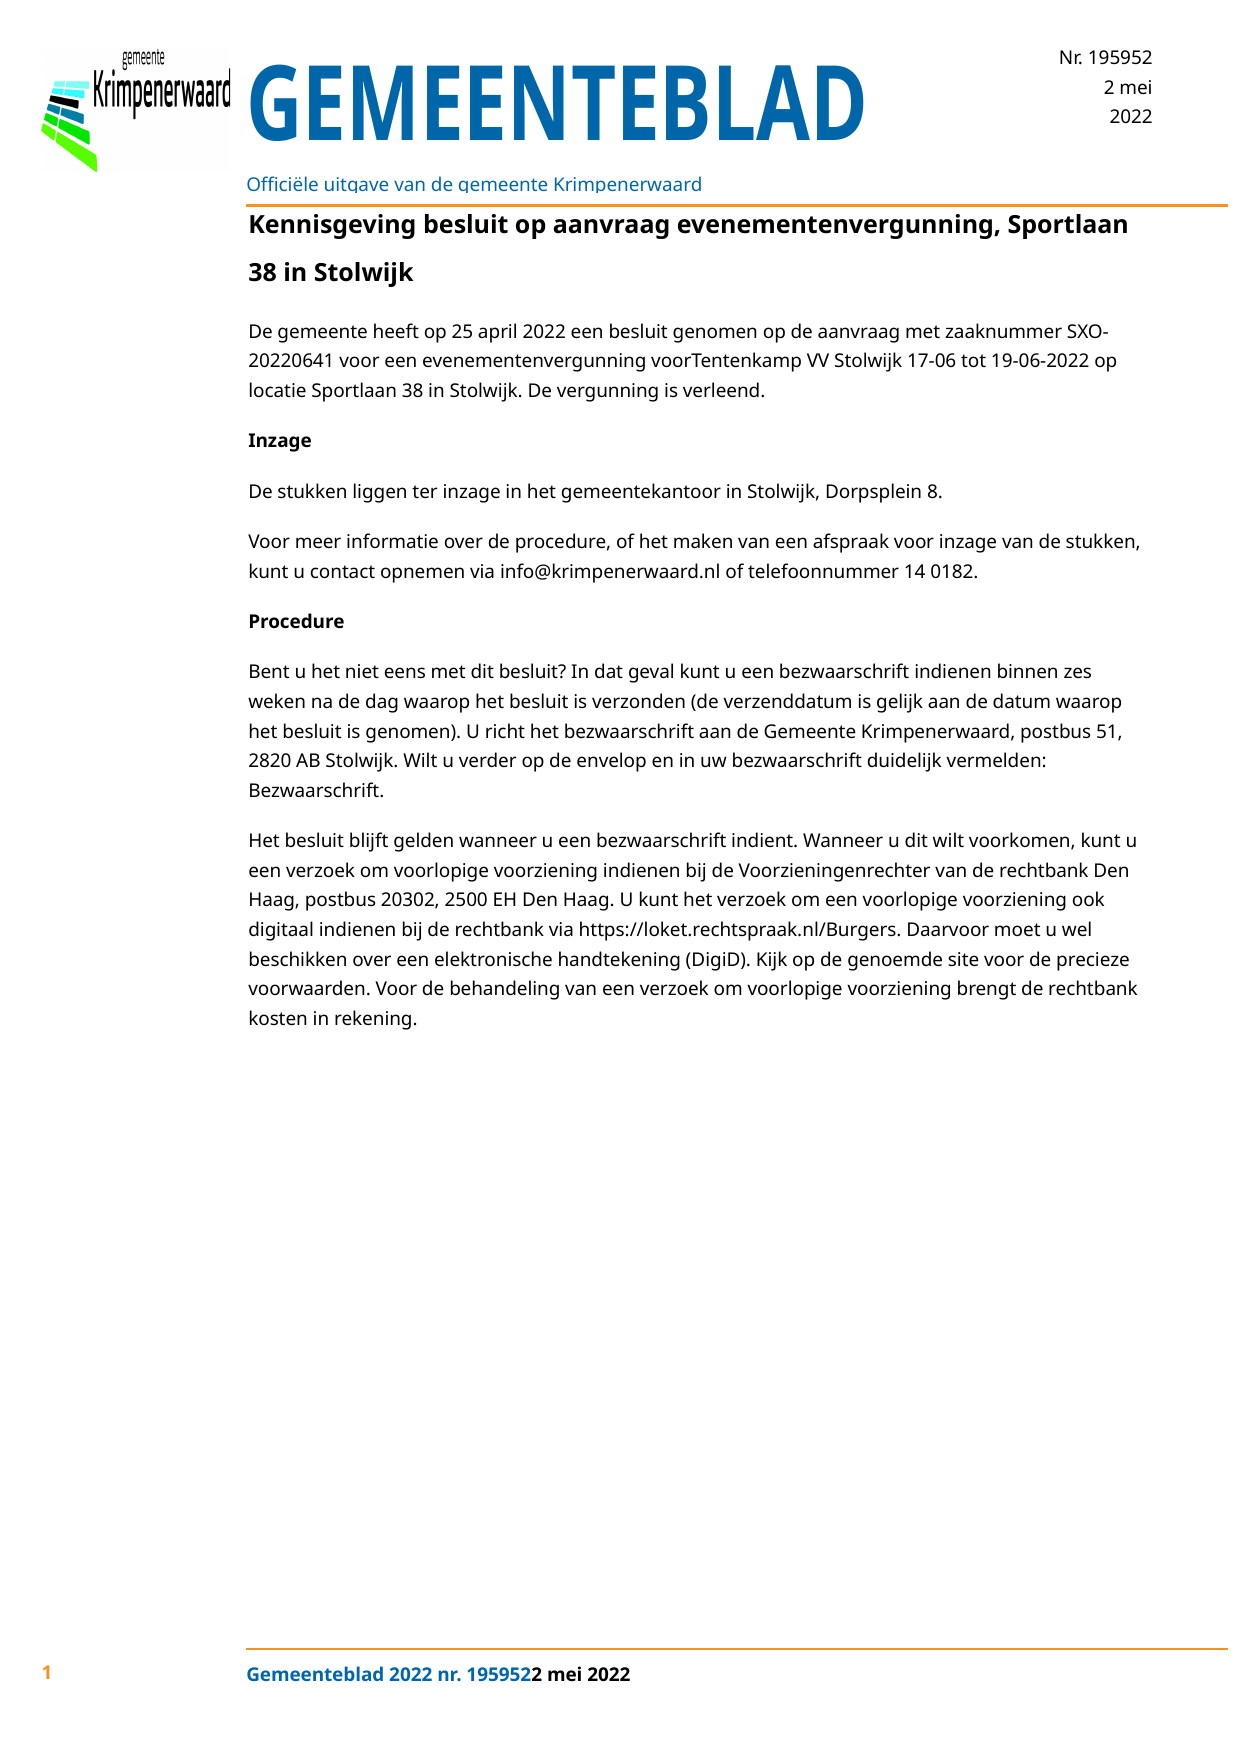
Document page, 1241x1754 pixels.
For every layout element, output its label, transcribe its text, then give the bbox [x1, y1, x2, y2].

text Kennisgeving besluit op aanvraag evenementenvergunning, Sportlaan 38 in Stolwijk [248, 207, 1152, 288]
text De gemeente heeft op 25 april 2022 een besluit genomen op de aanvraag met zaaknummer SXO-20220641 voor een evenementenvergunning voorTentenkamp VV Stolwijk 17-06 tot 19-06-2022 op locatie Sportlaan 38 in Stolwijk. De vergunning is verleend. [248, 318, 1152, 403]
text De stukken liggen ter inzage in het gemeentekantoor in Stolwijk, Dorpsplein 8. [248, 478, 1152, 504]
text Procedure [248, 608, 1152, 634]
text Voor meer informatie over de procedure, of het maken van een afspraak voor inzage van de stukken, kunt u contact opnemen via info@krimpenerwaard.nl of telefoonnummer 14 0182. [248, 528, 1152, 584]
text Het besluit blijft gelden wanneer u een bezwaarschrift indient. Wanneer u dit wilt voorkomen, kunt u een verzoek om voorlopige voorziening indienen bij de Voorzieningenrechter van de rechtbank Den Haag, postbus 20302, 2500 EH Den Haag. U kunt het verzoek om een voorlopige voorziening ook digitaal indienen bij de rechtbank via https://loket.rechtspraak.nl/Burgers. Daarvoor moet u wel beschikken over een elektronische handtekening (DigiD). Kijk op de genoemde site voor de precieze voorwaarden. Voor de behandeling van een verzoek om voorlopige voorziening brengt de rechtbank kosten in rekening. [248, 827, 1152, 1031]
text Bent u het niet eens met dit besluit? In dat geval kunt u een bezwaarschrift indienen binnen zes weken na de dag waarop het besluit is verzonden (de verzenddatum is gelijk aan de datum waarop het besluit is genomen). U richt het bezwaarschrift aan de Gemeente Krimpenerwaard, postbus 51, 2820 AB Stolwijk. Wilt u verder op de envelop en in uw bezwaarschrift duidelijk vermelden: Bezwaarschrift. [248, 659, 1152, 803]
picture [41, 47, 231, 172]
text Inzage [248, 427, 1152, 453]
